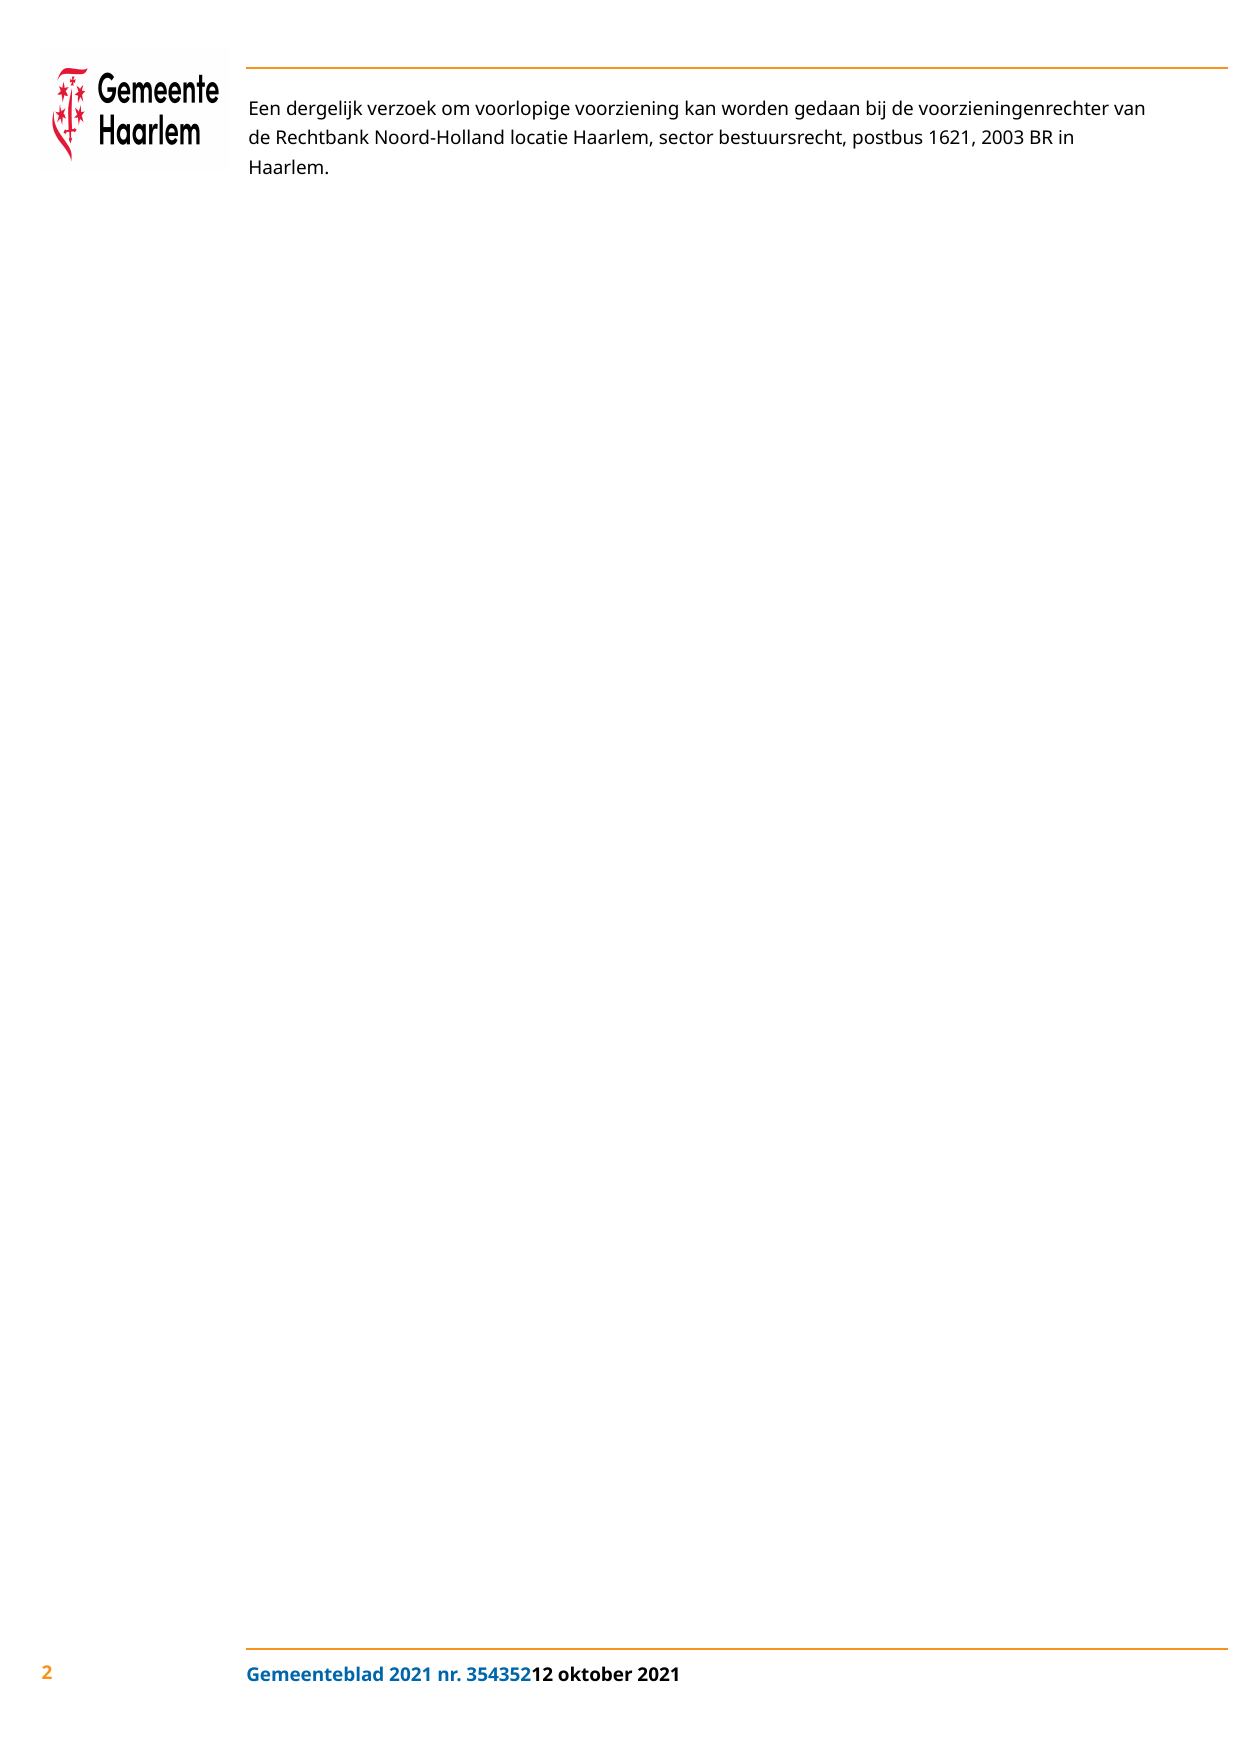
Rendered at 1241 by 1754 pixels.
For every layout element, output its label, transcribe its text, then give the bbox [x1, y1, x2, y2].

text Een dergelijk verzoek om voorlopige voorziening kan worden gedaan bij de voorzieningenrechter van de Rechtbank Noord-Holland locatie Haarlem, sector bestuursrecht, postbus 1621, 2003 BR in Haarlem. [248, 95, 1152, 180]
picture [41, 47, 231, 172]
